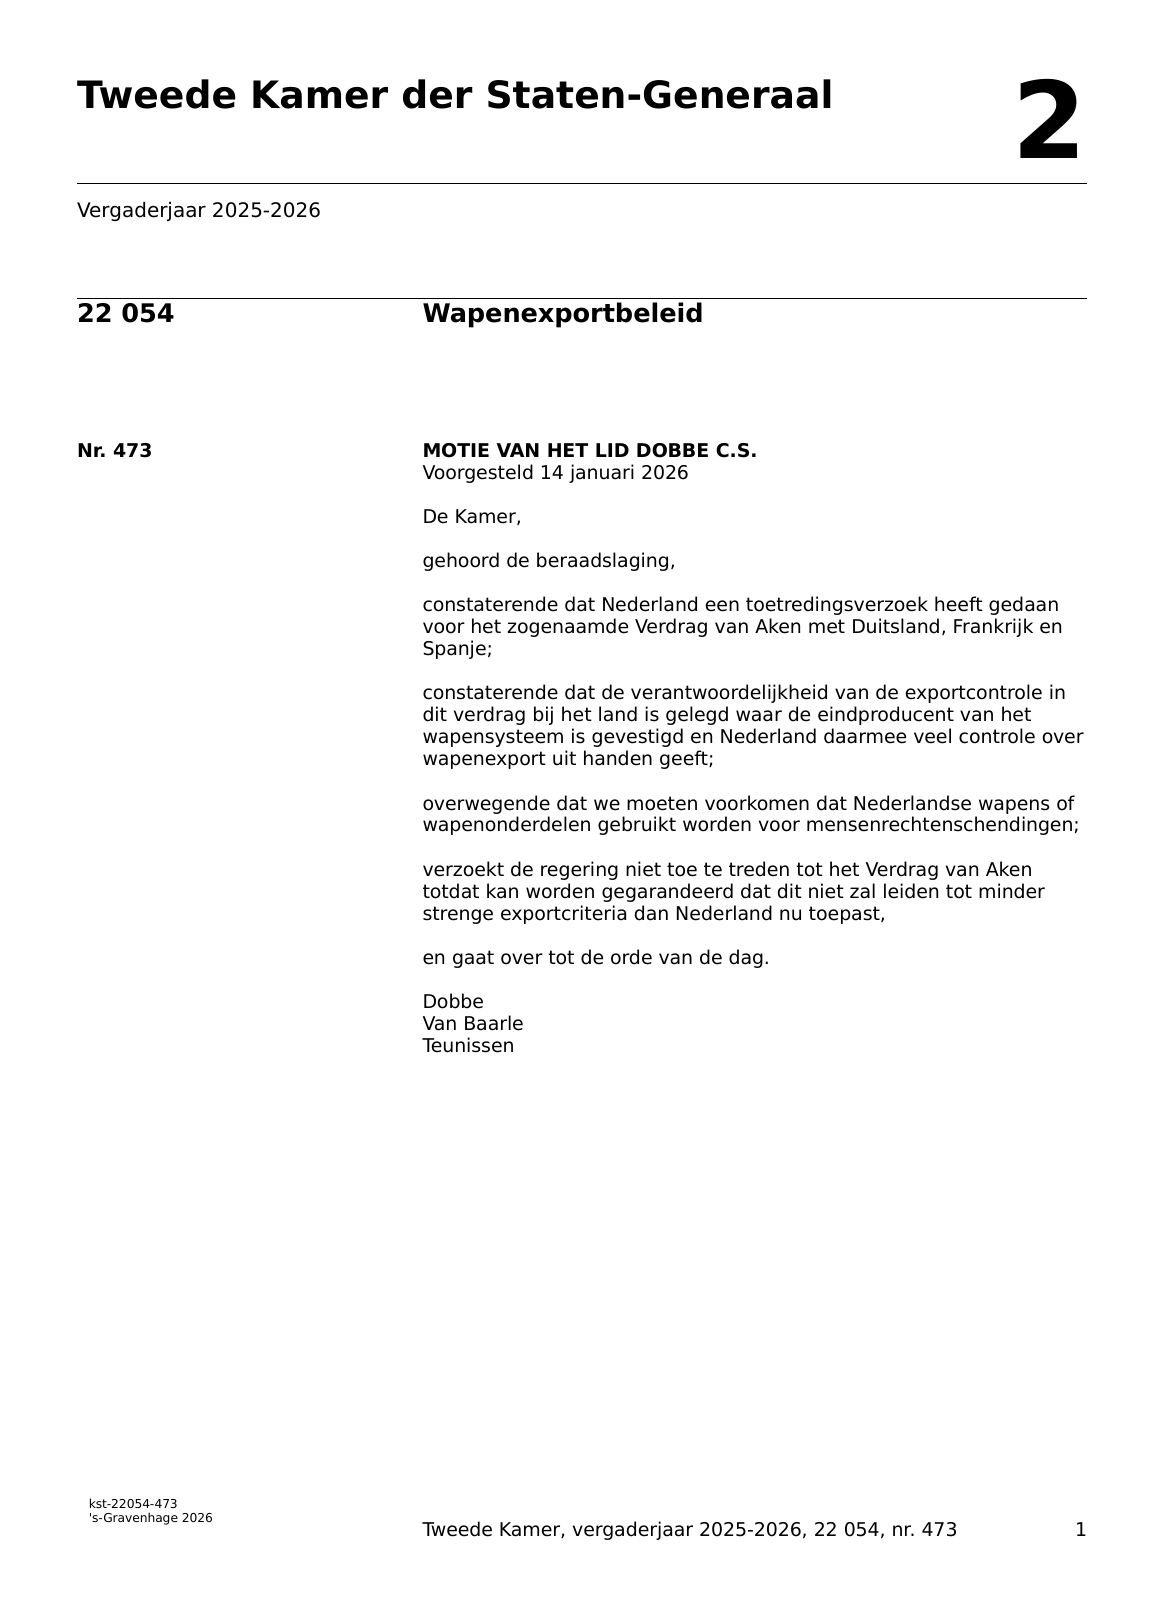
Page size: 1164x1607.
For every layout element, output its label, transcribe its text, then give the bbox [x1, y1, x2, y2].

text Voorgesteld 14 januari 2026 [422, 462, 1087, 484]
text Teunissen [422, 1035, 1087, 1057]
text Van Baarle [422, 1013, 1087, 1035]
subtitle 22 054 Wapenexportbeleid [77, 299, 1087, 329]
text overwegende dat we moeten voorkomen dat Nederlandse wapens of wapenonderdelen gebruikt worden voor mensenrechtenschendingen; [422, 792, 1087, 836]
text De Kamer, [422, 506, 1087, 528]
text gehoord de beraadslaging, [422, 550, 1087, 572]
text 's-Gravenhage 2026 [88, 1511, 323, 1525]
subtitle Nr. 473 MOTIE VAN HET LID DOBBE C.S. [77, 440, 1087, 462]
table_cell Vergaderjaar 2025-2026 [77, 184, 1087, 298]
text kst-22054-473 [88, 1497, 323, 1511]
text en gaat over tot de orde van de dag. [422, 947, 1087, 969]
text constaterende dat Nederland een toetredingsverzoek heeft gedaan voor het zogenaamde Verdrag van Aken met Duitsland, Frankrijk en Spanje; [422, 594, 1087, 660]
table_header 2 [886, 59, 1087, 183]
table_header Tweede Kamer der Staten-Generaal [77, 59, 886, 183]
text verzoekt de regering niet toe te treden tot het Verdrag van Aken totdat kan worden gegarandeerd dat dit niet zal leiden tot minder strenge exportcriteria dan Nederland nu toepast, [422, 858, 1087, 924]
text constaterende dat de verantwoordelijkheid van de exportcontrole in dit verdrag bij het land is gelegd waar de eindproducent van het wapensysteem is gevestigd en Nederland daarmee veel controle over wapenexport uit handen geeft; [422, 682, 1087, 770]
text Dobbe [422, 991, 1087, 1013]
